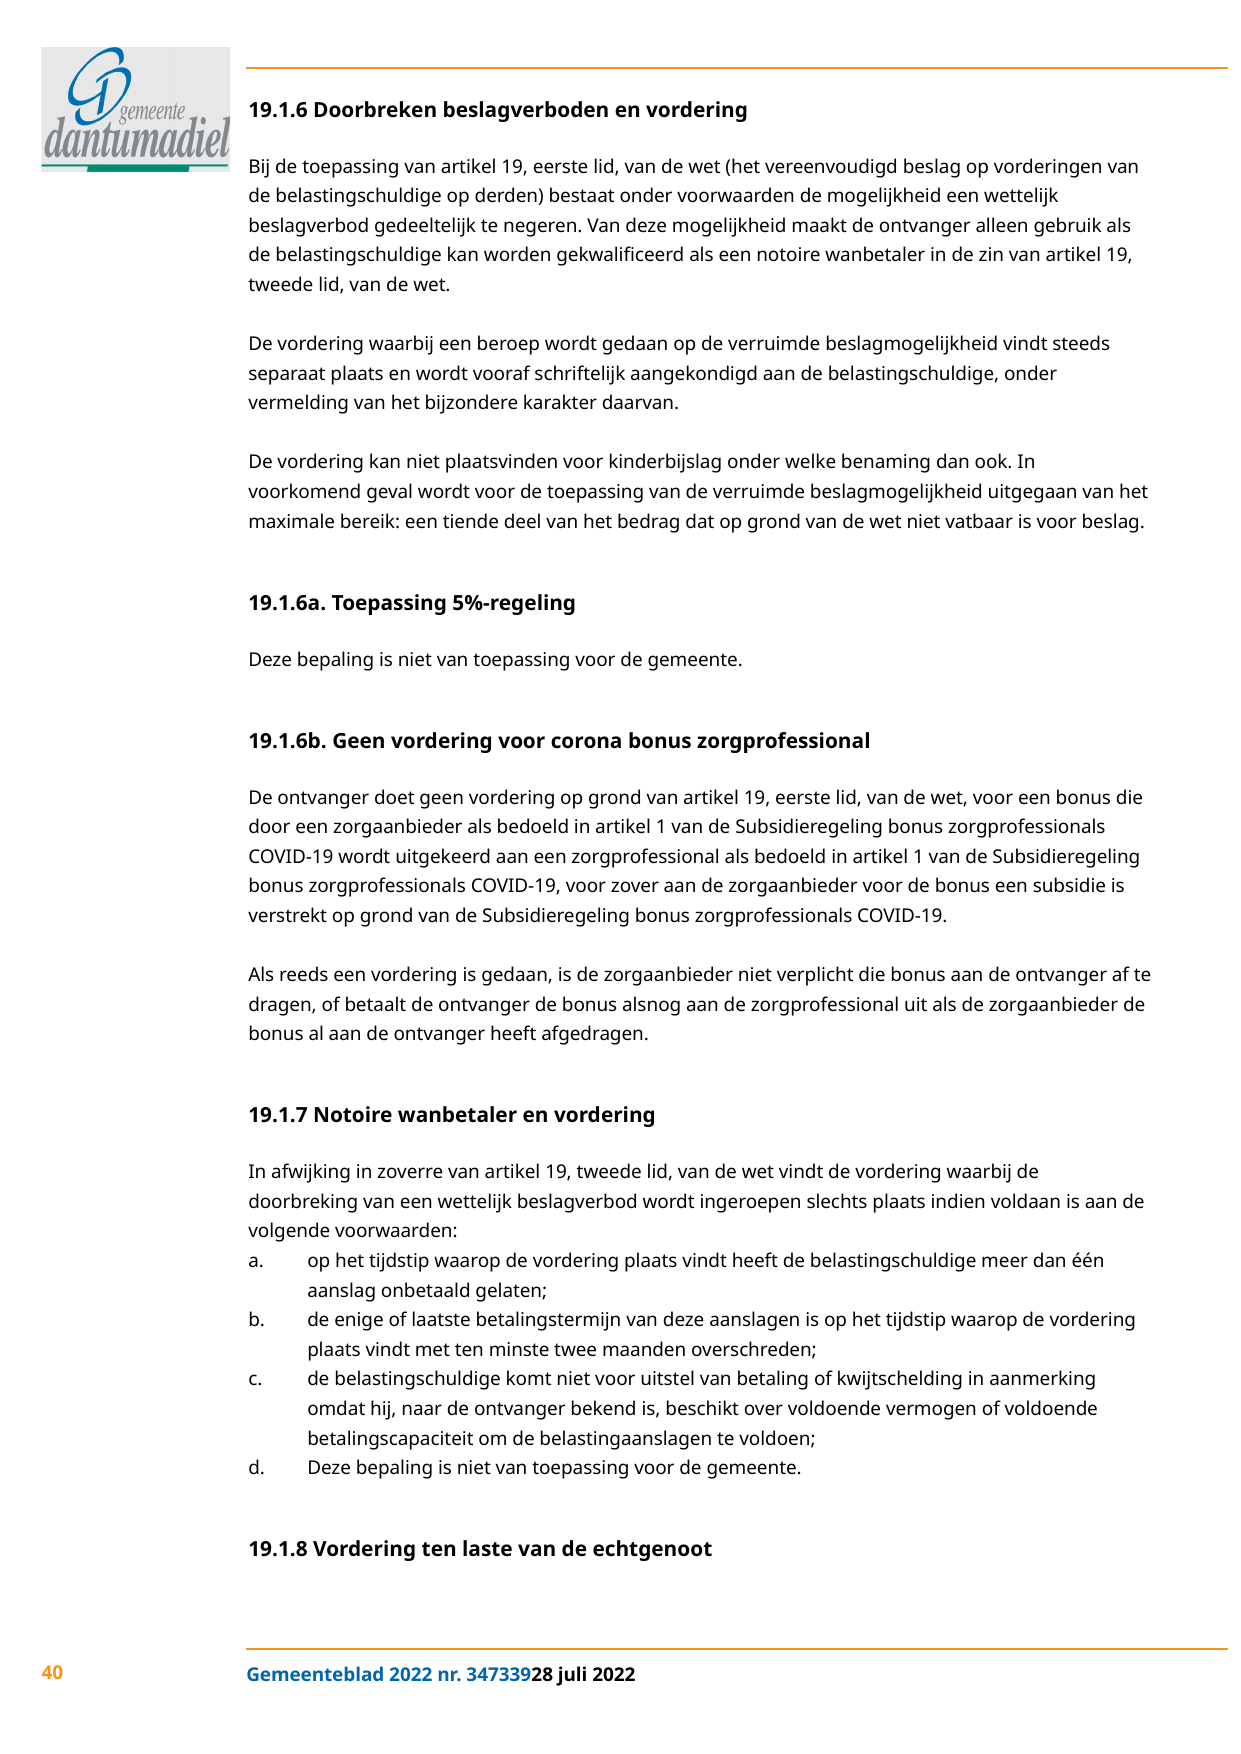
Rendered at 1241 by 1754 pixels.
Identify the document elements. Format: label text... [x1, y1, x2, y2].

text Deze bepaling is niet van toepassing voor de gemeente. [248, 646, 1152, 672]
text 19.1.6b. Geen vordering voor corona bonus zorgprofessional [248, 726, 1152, 754]
list de belastingschuldige komt niet voor uitstel van betaling of kwijtschelding in aanmerking omdat hij, naar de ontvanger bekend is, beschikt over voldoende vermogen of voldoende betalingscapaciteit om de belastingaanslagen te voldoen; [248, 1366, 1152, 1451]
list op het tijdstip waarop de vordering plaats vindt heeft de belastingschuldige meer dan één aanslag onbetaald gelaten; [248, 1247, 1152, 1303]
text De ontvanger doet geen vordering op grond van artikel 19, eerste lid, van de wet, voor een bonus die door een zorgaanbieder als bedoeld in artikel 1 van de Subsidieregeling bonus zorgprofessionals COVID-19 wordt uitgekeerd aan een zorgprofessional als bedoeld in artikel 1 van de Subsidieregeling bonus zorgprofessionals COVID-19, voor zover aan de zorgaanbieder voor de bonus een subsidie is verstrekt op grond van de Subsidieregeling bonus zorgprofessionals COVID-19. [248, 784, 1152, 928]
text 19.1.7 Notoire wanbetaler en vordering [248, 1101, 1152, 1129]
text In afwijking in zoverre van artikel 19, tweede lid, van de wet vindt de vordering waarbij de doorbreking van een wettelijk beslagverbod wordt ingeroepen slechts plaats indien voldaan is aan de volgende voorwaarden: [248, 1158, 1152, 1243]
text 19.1.6a. Toepassing 5%-regeling [248, 588, 1152, 616]
text 19.1.6 Doorbreken beslagverboden en vordering [248, 95, 1152, 123]
text De vordering kan niet plaatsvinden voor kinderbijslag onder welke benaming dan ook. In voorkomend geval wordt voor de toepassing van de verruimde beslagmogelijkheid uitgegaan van het maximale bereik: een tiende deel van het bedrag dat op grond van de wet niet vatbaar is voor beslag. [248, 449, 1152, 533]
text Als reeds een vordering is gedaan, is de zorgaanbieder niet verplicht die bonus aan de ontvanger af te dragen, of betaalt de ontvanger de bonus alsnog aan de zorgprofessional uit als de zorgaanbieder de bonus al aan de ontvanger heeft afgedragen. [248, 961, 1152, 1046]
list Deze bepaling is niet van toepassing voor de gemeente. [248, 1454, 1152, 1480]
text De vordering waarbij een beroep wordt gedaan op de verruimde beslagmogelijkheid vindt steeds separaat plaats en wordt vooraf schriftelijk aangekondigd aan de belastingschuldige, onder vermelding van het bijzondere karakter daarvan. [248, 330, 1152, 415]
text 19.1.8 Vordering ten laste van de echtgenoot [248, 1534, 1152, 1563]
list de enige of laatste betalingstermijn van deze aanslagen is op het tijdstip waarop de vordering plaats vindt met ten minste twee maanden overschreden; [248, 1306, 1152, 1362]
text Bij de toepassing van artikel 19, eerste lid, van de wet (het vereenvoudigd beslag op vorderingen van de belastingschuldige op derden) bestaat onder voorwaarden de mogelijkheid een wettelijk beslagverbod gedeeltelijk te negeren. Van deze mogelijkheid maakt de ontvanger alleen gebruik als de belastingschuldige kan worden gekwalificeerd als een notoire wanbetaler in de zin van artikel 19, tweede lid, van de wet. [248, 153, 1152, 297]
picture [41, 47, 231, 172]
